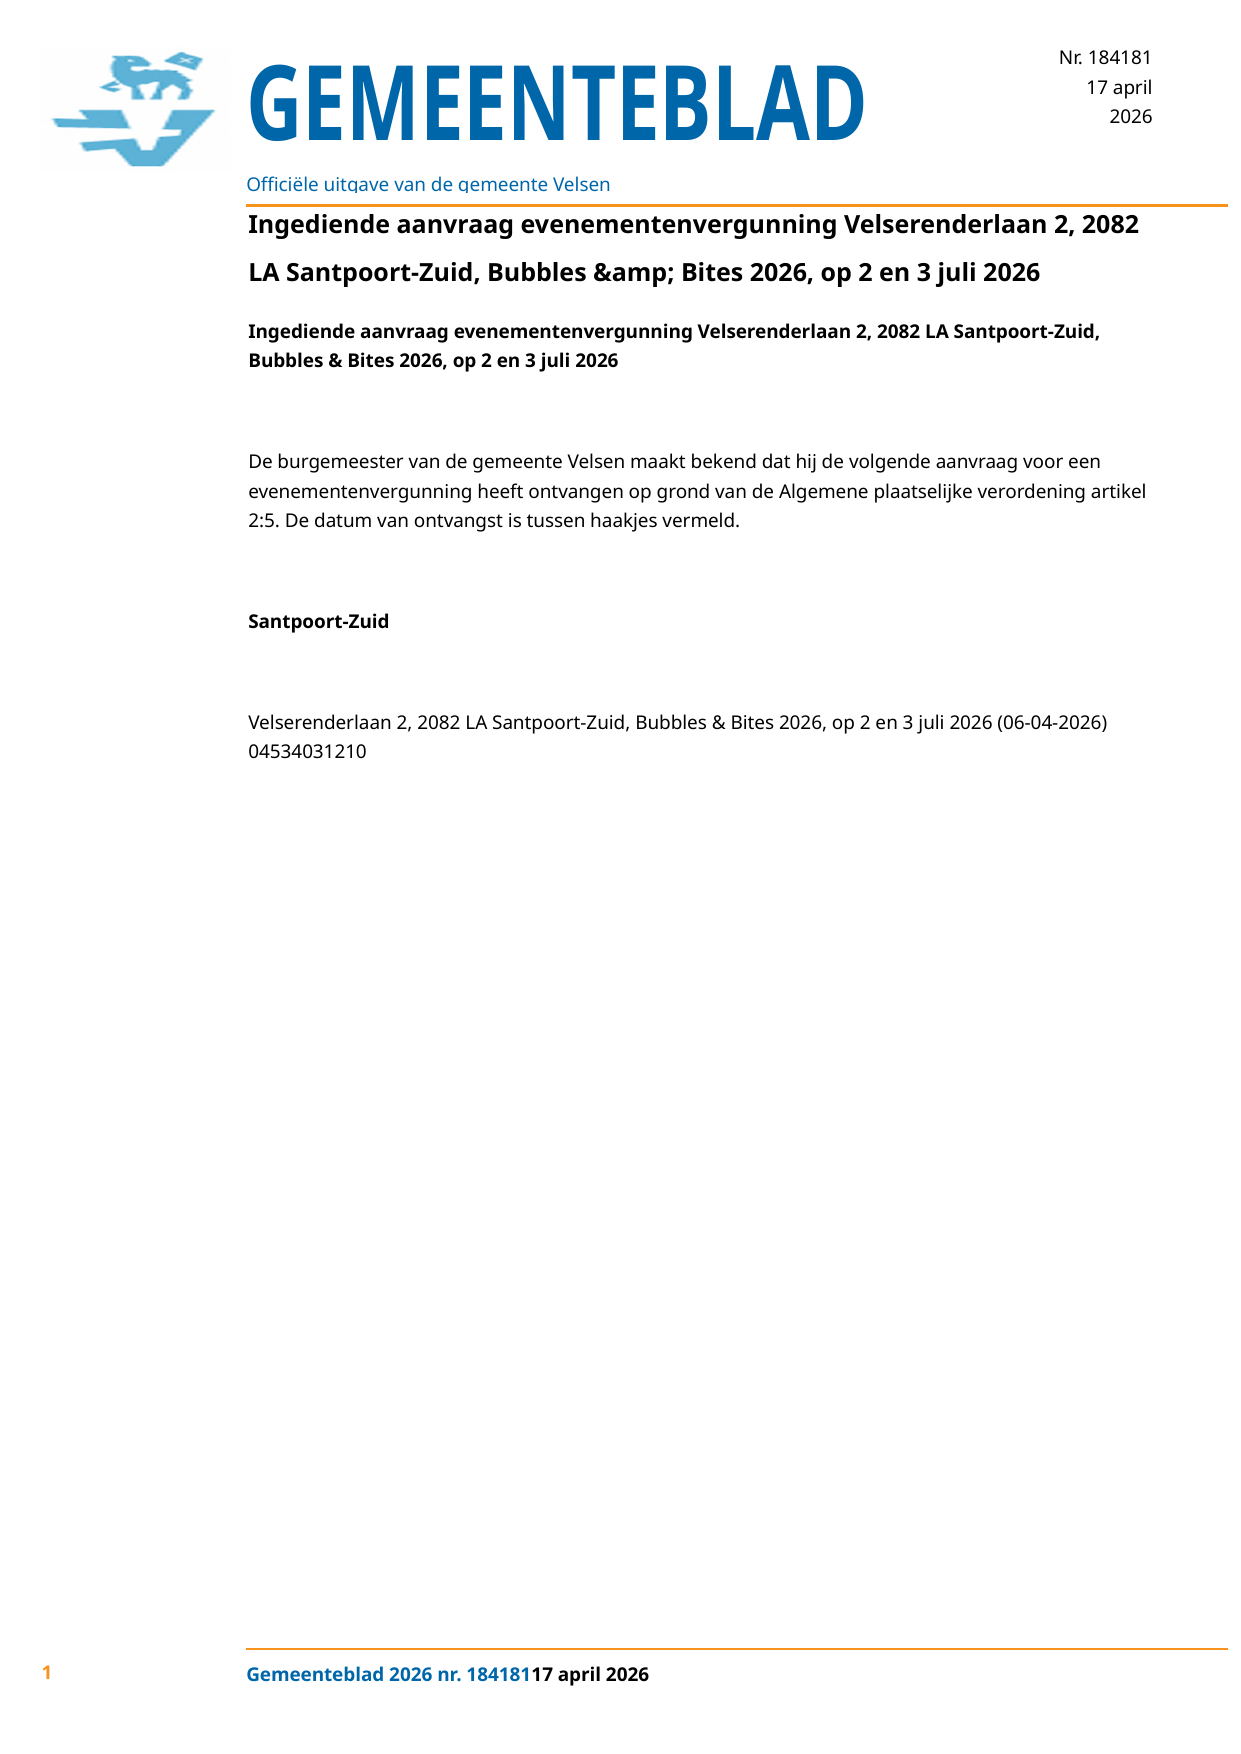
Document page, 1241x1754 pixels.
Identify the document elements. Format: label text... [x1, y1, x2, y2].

text Santpoort-Zuid [248, 608, 1152, 634]
text Ingediende aanvraag evenementenvergunning Velserenderlaan 2, 2082 LA Santpoort-Zuid, Bubbles & Bites 2026, op 2 en 3 juli 2026 [248, 318, 1152, 373]
text Ingediende aanvraag evenementenvergunning Velserenderlaan 2, 2082 LA Santpoort-Zuid, Bubbles &amp; Bites 2026, op 2 en 3 juli 2026 [248, 207, 1152, 288]
text De burgemeester van de gemeente Velsen maakt bekend dat hij de volgende aanvraag voor een evenementenvergunning heeft ontvangen op grond van de Algemene plaatselijke verordening artikel 2:5. De datum van ontvangst is tussen haakjes vermeld. [248, 448, 1152, 533]
picture [41, 47, 231, 172]
text Velserenderlaan 2, 2082 LA Santpoort-Zuid, Bubbles & Bites 2026, op 2 en 3 juli 2026 (06-04-2026) 04534031210 [248, 709, 1152, 764]
